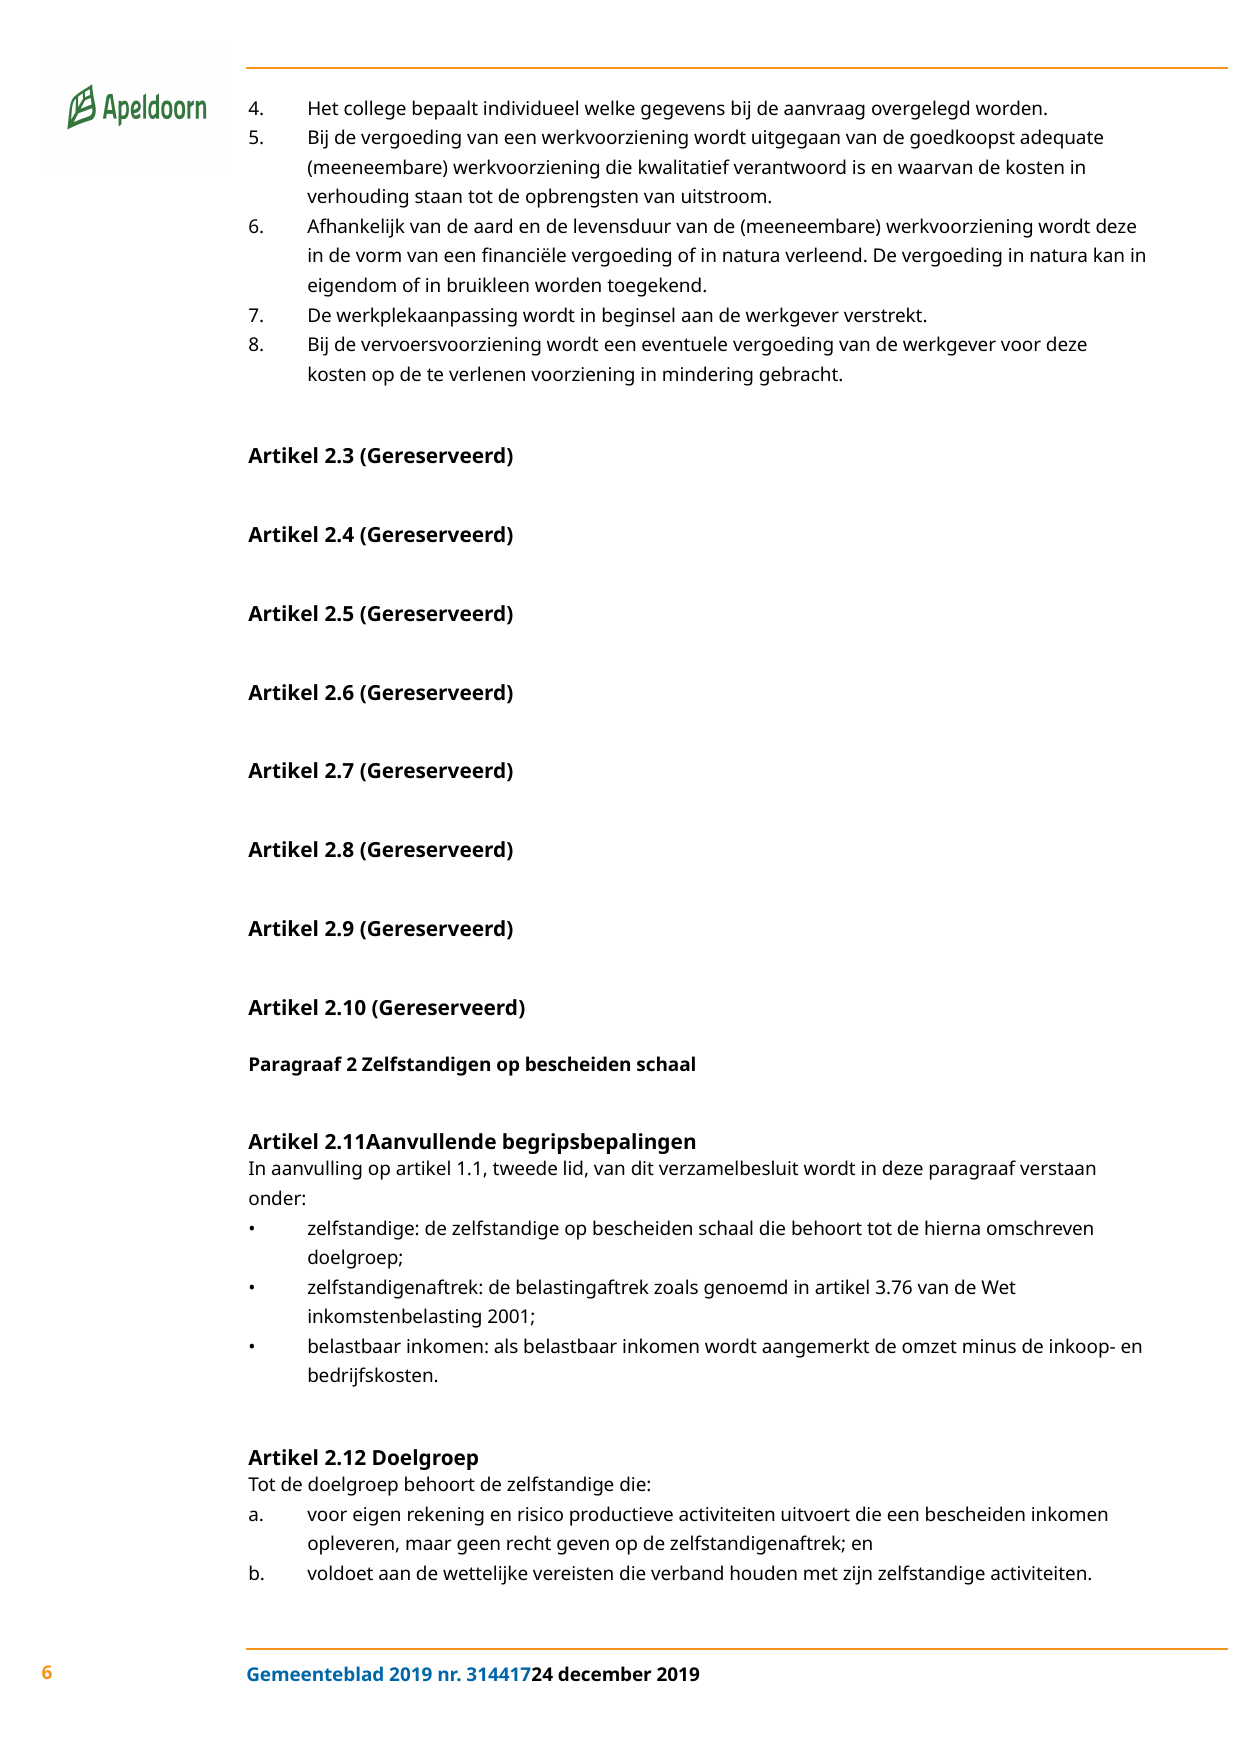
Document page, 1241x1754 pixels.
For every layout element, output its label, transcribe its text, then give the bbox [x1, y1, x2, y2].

text Artikel 2.7 (Gereserveerd) [248, 756, 1152, 785]
list Bij de vervoersvoorziening wordt een eventuele vergoeding van de werkgever voor deze kosten op de te verlenen voorziening in mindering gebracht. [248, 331, 1152, 387]
text Artikel 2.5 (Gereserveerd) [248, 599, 1152, 627]
text Artikel 2.6 (Gereserveerd) [248, 678, 1152, 706]
text Artikel 2.4 (Gereserveerd) [248, 520, 1152, 548]
list voldoet aan de wettelijke vereisten die verband houden met zijn zelfstandige activiteiten. [248, 1560, 1152, 1586]
text In aanvulling op artikel 1.1, tweede lid, van dit verzamelbesluit wordt in deze paragraaf verstaan onder: [248, 1156, 1152, 1211]
list zelfstandigenaftrek: de belastingaftrek zoals genoemd in artikel 3.76 van de Wet inkomstenbelasting 2001; [248, 1274, 1152, 1329]
picture [41, 47, 231, 172]
list Bij de vergoeding van een werkvoorziening wordt uitgegaan van de goedkoopst adequate (meeneembare) werkvoorziening die kwalitatief verantwoord is en waarvan de kosten in verhouding staan tot de opbrengsten van uitstroom. [248, 124, 1152, 209]
list De werkplekaanpassing wordt in beginsel aan de werkgever verstrekt. [248, 302, 1152, 328]
list Het college bepaalt individueel welke gegevens bij de aanvraag overgelegd worden. [248, 95, 1152, 121]
text Artikel 2.9 (Gereserveerd) [248, 914, 1152, 943]
text Tot de doelgroep behoort de zelfstandige die: [248, 1471, 1152, 1497]
list zelfstandige: de zelfstandige op bescheiden schaal die behoort tot de hierna omschreven doelgroep; [248, 1215, 1152, 1270]
list belastbaar inkomen: als belastbaar inkomen wordt aangemerkt de omzet minus de inkoop- en bedrijfskosten. [248, 1333, 1152, 1388]
list Afhankelijk van de aard en de levensduur van de (meeneembare) werkvoorziening wordt deze in de vorm van een financiële vergoeding of in natura verleend. De vergoeding in natura kan in eigendom of in bruikleen worden toegekend. [248, 213, 1152, 298]
text Artikel 2.10 (Gereserveerd) [248, 993, 1152, 1021]
list voor eigen rekening en risico productieve activiteiten uitvoert die een bescheiden inkomen opleveren, maar geen recht geven op de zelfstandigenaftrek; en [248, 1501, 1152, 1556]
text Artikel 2.11Aanvullende begripsbepalingen [248, 1127, 1152, 1156]
text Artikel 2.3 (Gereserveerd) [248, 441, 1152, 469]
text Paragraaf 2 Zelfstandigen op bescheiden schaal [248, 1051, 1152, 1077]
text Artikel 2.12 Doelgroep [248, 1443, 1152, 1471]
text Artikel 2.8 (Gereserveerd) [248, 835, 1152, 864]
